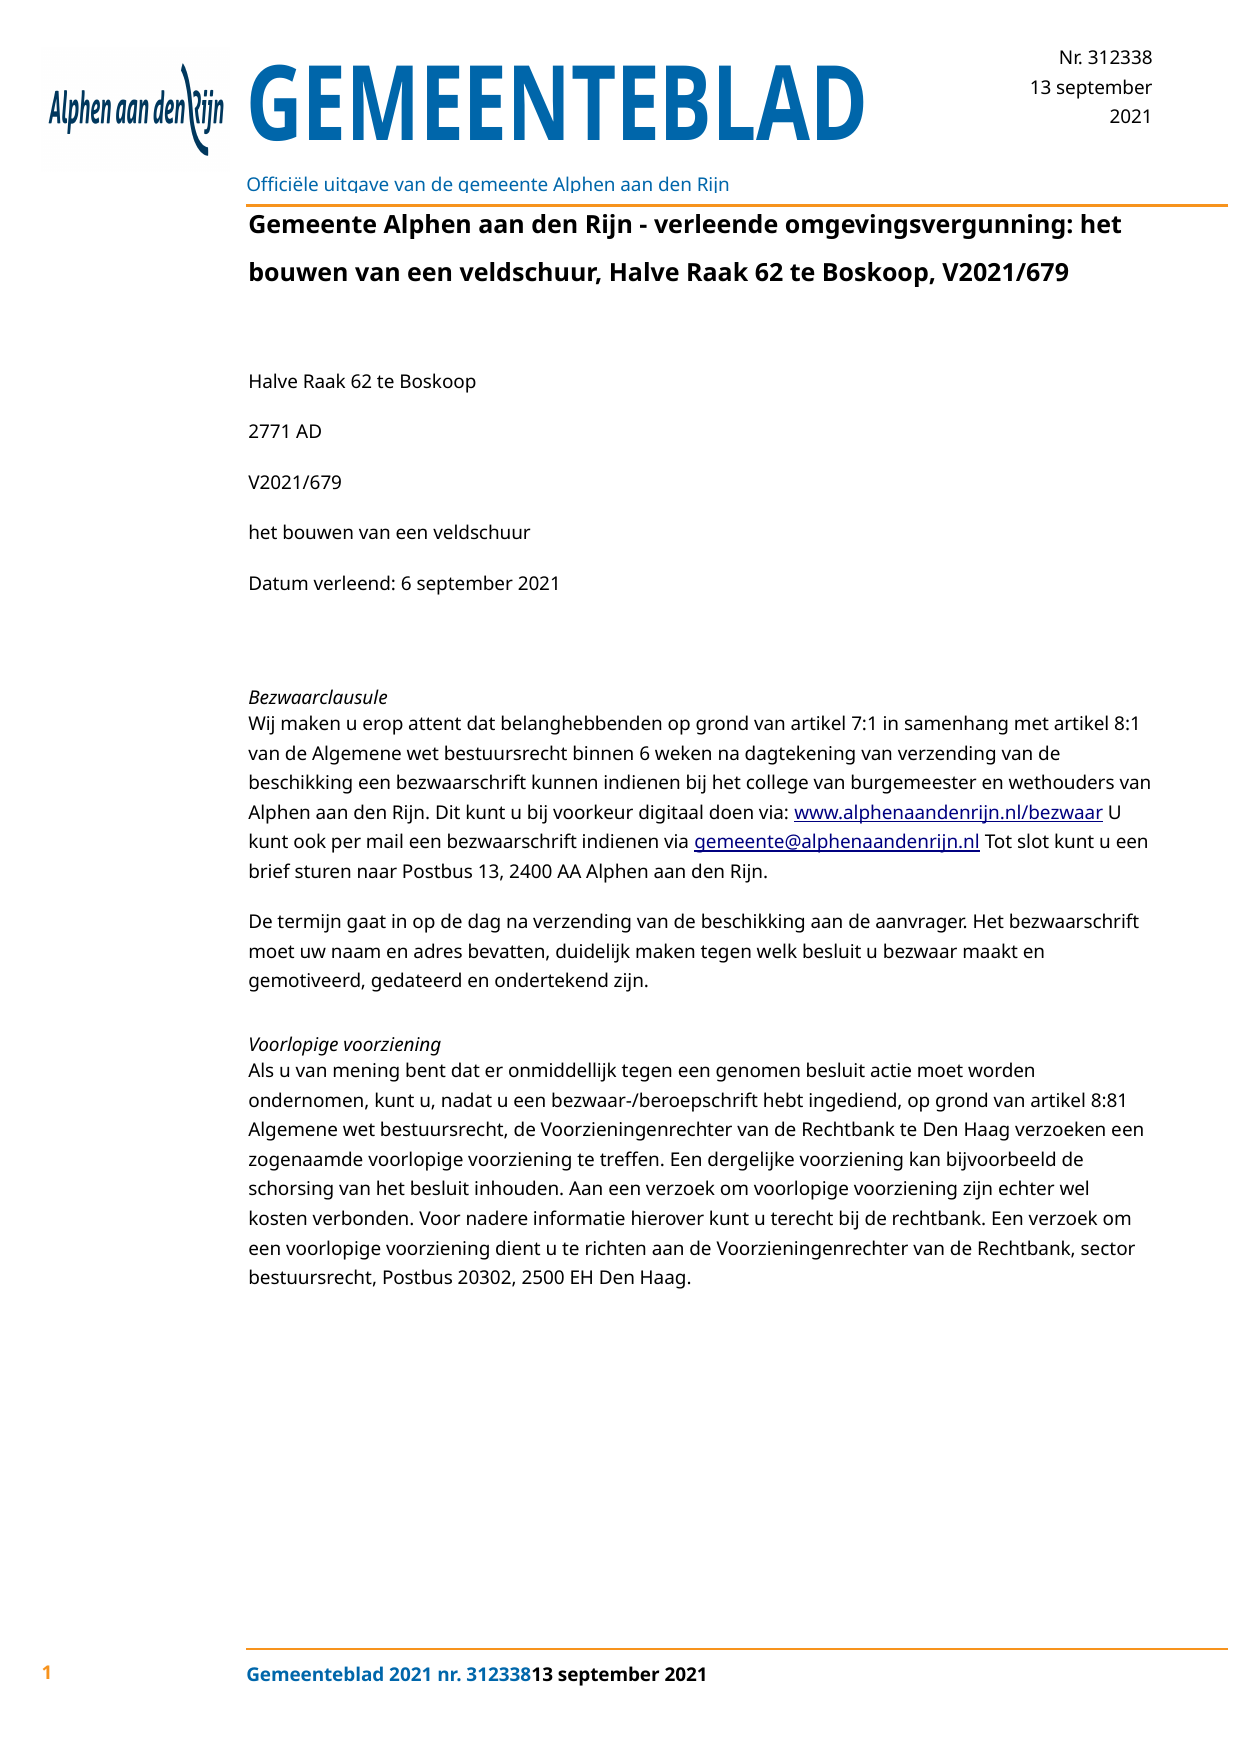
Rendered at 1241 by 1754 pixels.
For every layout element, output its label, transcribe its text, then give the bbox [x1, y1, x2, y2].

text Datum verleend: 6 september 2021 [248, 570, 1152, 596]
text Bezwaarclausule [248, 684, 1152, 710]
text Gemeente Alphen aan den Rijn - verleende omgevingsvergunning: het bouwen van een veldschuur, Halve Raak 62 te Boskoop, V2021/679 [248, 207, 1152, 288]
text het bouwen van een veldschuur [248, 519, 1152, 545]
text V2021/679 [248, 469, 1152, 495]
text Voorlopige voorziening [248, 1032, 1152, 1057]
picture [41, 47, 231, 172]
text De termijn gaat in op de dag na verzending van de beschikking aan de aanvrager. Het bezwaarschrift moet uw naam en adres bevatten, duidelijk maken tegen welk besluit u bezwaar maakt en gemotiveerd, gedateerd en ondertekend zijn. [248, 908, 1152, 993]
text Halve Raak 62 te Boskoop [248, 368, 1152, 394]
text Wij maken u erop attent dat belanghebbenden op grond van artikel 7:1 in samenhang met artikel 8:1 van de Algemene wet bestuursrecht binnen 6 weken na dagtekening van verzending van de beschikking een bezwaarschrift kunnen indienen bij het college van burgemeester en wethouders van Alphen aan den Rijn. Dit kunt u bij voorkeur digitaal doen via: www.alphenaandenrijn.nl/bezwaar U kunt ook per mail een bezwaarschrift indienen via gemeente@alphenaandenrijn.nl Tot slot kunt u een brief sturen naar Postbus 13, 2400 AA Alphen aan den Rijn. [248, 710, 1152, 884]
text 2771 AD [248, 419, 1152, 444]
text Als u van mening bent dat er onmiddellijk tegen een genomen besluit actie moet worden ondernomen, kunt u, nadat u een bezwaar-/beroepschrift hebt ingediend, op grond van artikel 8:81 Algemene wet bestuursrecht, de Voorzieningenrechter van de Rechtbank te Den Haag verzoeken een zogenaamde voorlopige voorziening te treffen. Een dergelijke voorziening kan bijvoorbeeld de schorsing van het besluit inhouden. Aan een verzoek om voorlopige voorziening zijn echter wel kosten verbonden. Voor nadere informatie hierover kunt u terecht bij de rechtbank. Een verzoek om een voorlopige voorziening dient u te richten aan de Voorzieningenrechter van de Rechtbank, sector bestuursrecht, Postbus 20302, 2500 EH Den Haag. [248, 1057, 1152, 1290]
